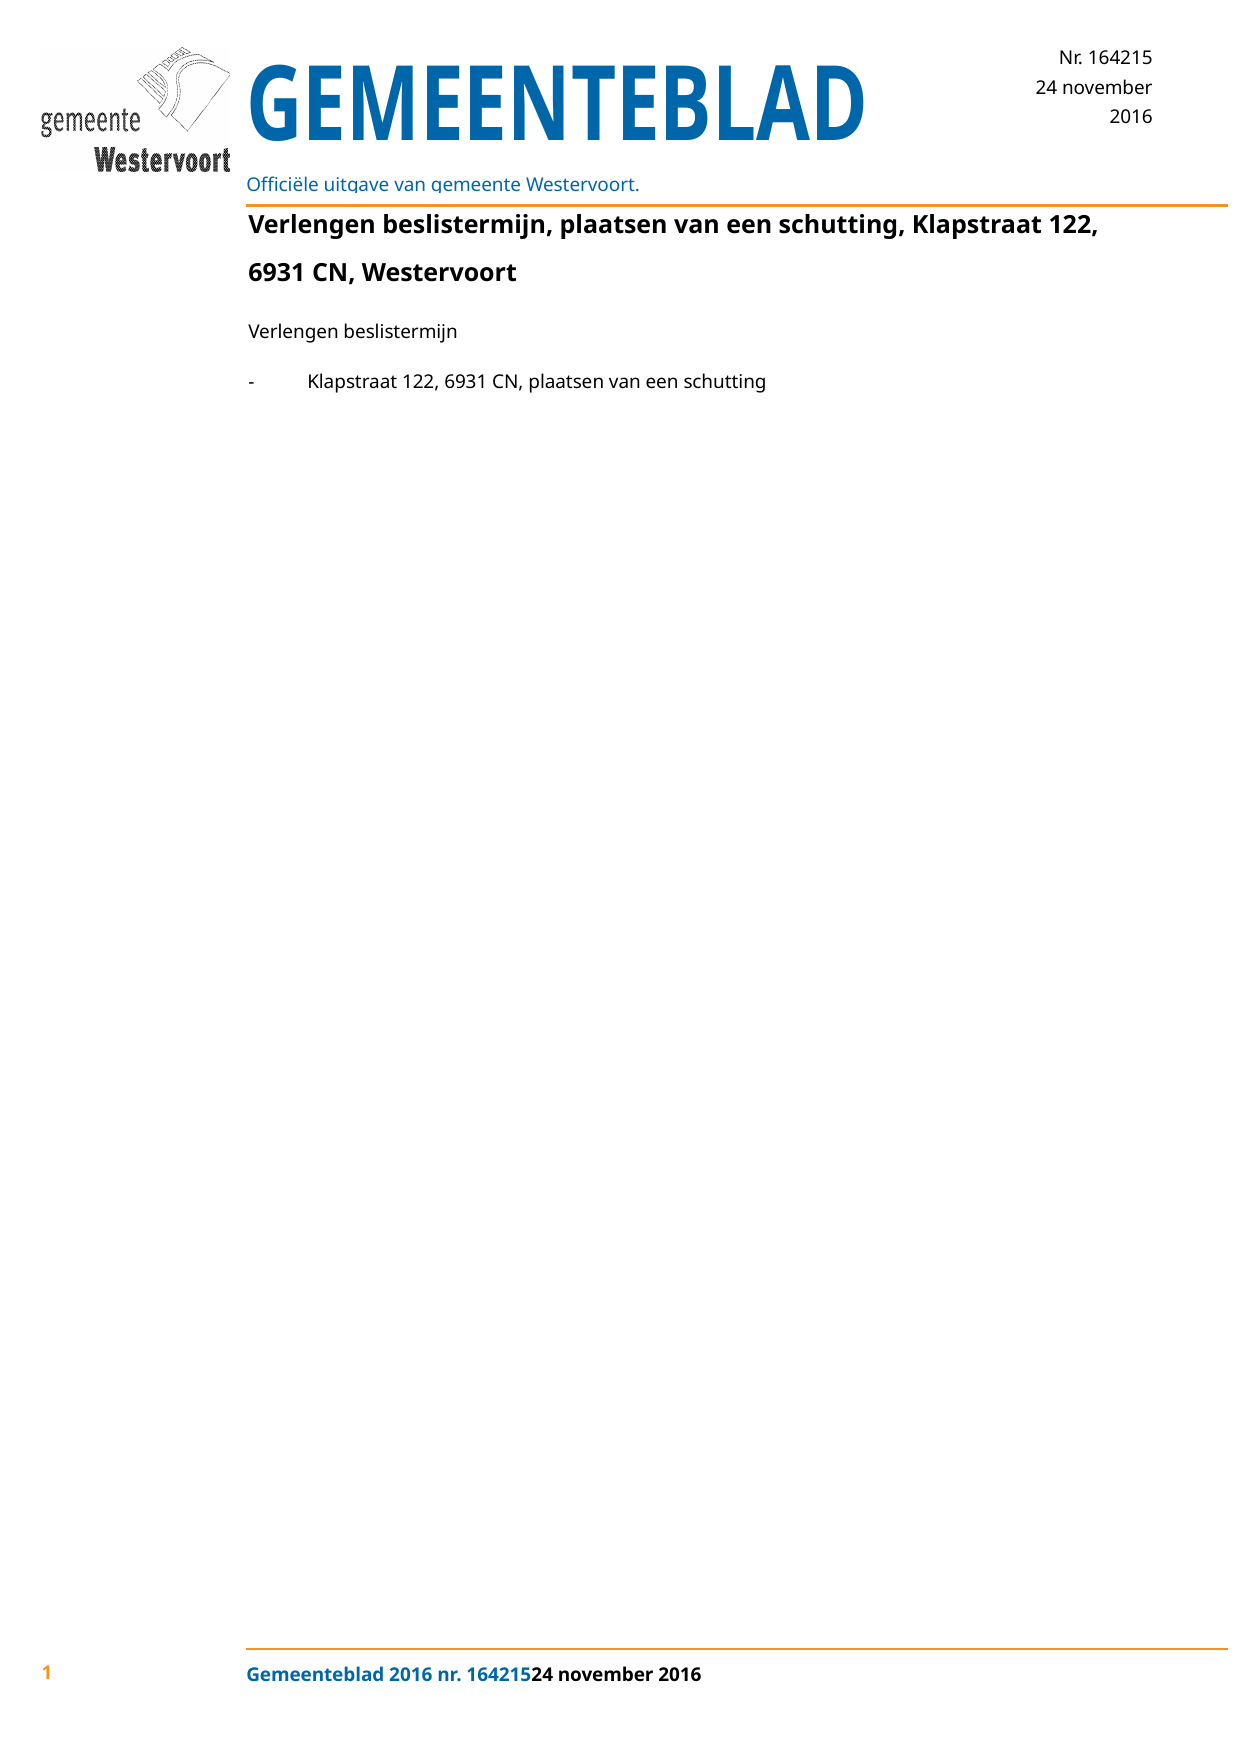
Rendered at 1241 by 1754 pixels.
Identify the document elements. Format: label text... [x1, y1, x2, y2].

list Klapstraat 122, 6931 CN, plaatsen van een schutting [248, 368, 1152, 394]
text Verlengen beslistermijn, plaatsen van een schutting, Klapstraat 122, 6931 CN, Westervoort [248, 207, 1152, 288]
picture [41, 47, 231, 172]
text Verlengen beslistermijn [248, 318, 1152, 344]
